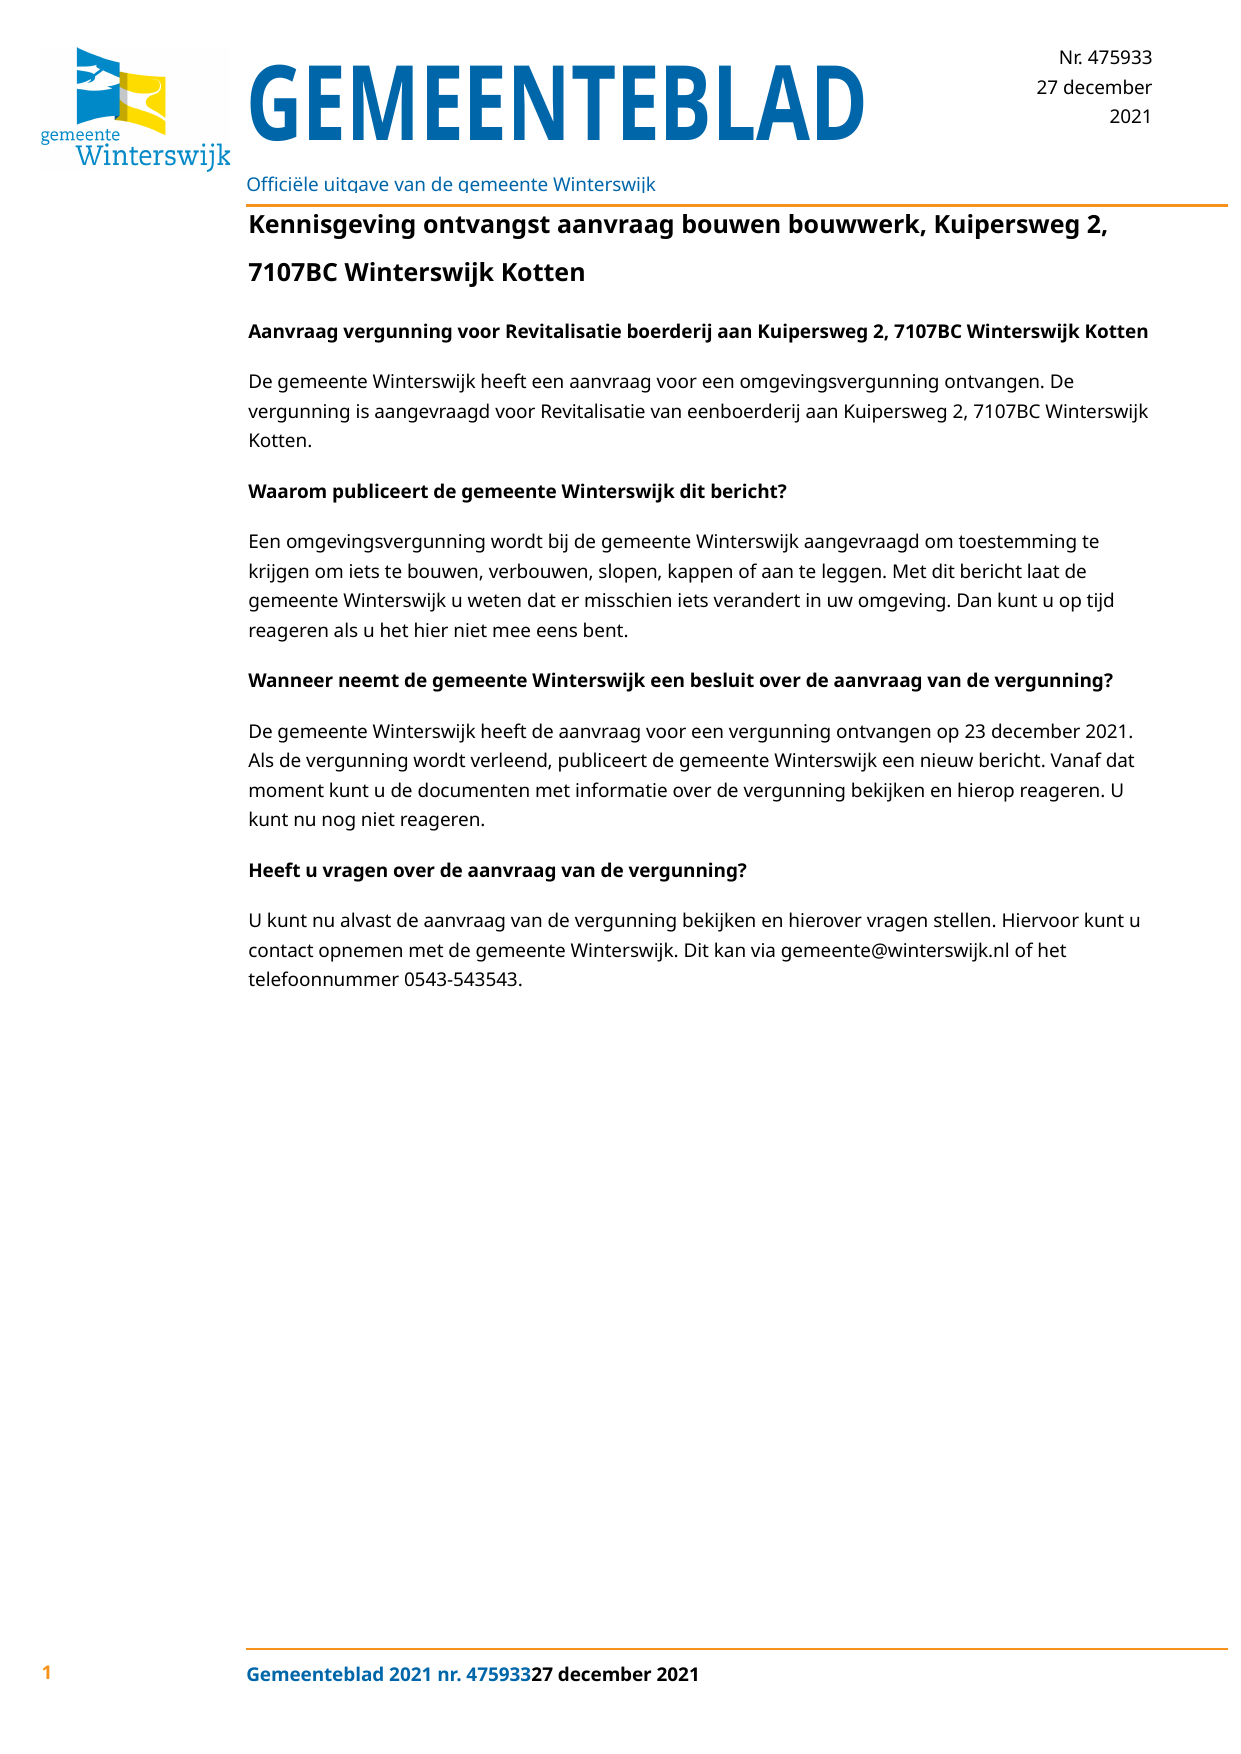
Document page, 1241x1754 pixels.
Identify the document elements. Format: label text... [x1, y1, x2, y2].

text De gemeente Winterswijk heeft de aanvraag voor een vergunning ontvangen op 23 december 2021. Als de vergunning wordt verleend, publiceert de gemeente Winterswijk een nieuw bericht. Vanaf dat moment kunt u de documenten met informatie over de vergunning bekijken en hierop reageren. U kunt nu nog niet reageren. [248, 718, 1152, 832]
picture [41, 47, 231, 172]
picture [225, 153, 231, 162]
text Wanneer neemt de gemeente Winterswijk een besluit over de aanvraag van de vergunning? [248, 667, 1152, 693]
text Kennisgeving ontvangst aanvraag bouwen bouwwerk, Kuipersweg 2, 7107BC Winterswijk Kotten [248, 207, 1152, 288]
text De gemeente Winterswijk heeft een aanvraag voor een omgevingsvergunning ontvangen. De vergunning is aangevraagd voor Revitalisatie van eenboerderij aan Kuipersweg 2, 7107BC Winterswijk Kotten. [248, 368, 1152, 453]
text Aanvraag vergunning voor Revitalisatie boerderij aan Kuipersweg 2, 7107BC Winterswijk Kotten [248, 318, 1152, 344]
text Een omgevingsvergunning wordt bij de gemeente Winterswijk aangevraagd om toestemming te krijgen om iets te bouwen, verbouwen, slopen, kappen of aan te leggen. Met dit bericht laat de gemeente Winterswijk u weten dat er misschien iets verandert in uw omgeving. Dan kunt u op tijd reageren als u het hier niet mee eens bent. [248, 528, 1152, 643]
text Heeft u vragen over de aanvraag van de vergunning? [248, 857, 1152, 883]
text U kunt nu alvast de aanvraag van de vergunning bekijken en hierover vragen stellen. Hiervoor kunt u contact opnemen met de gemeente Winterswijk. Dit kan via gemeente@winterswijk.nl of het telefoonnummer 0543-543543. [248, 907, 1152, 992]
text Waarom publiceert de gemeente Winterswijk dit bericht? [248, 478, 1152, 504]
